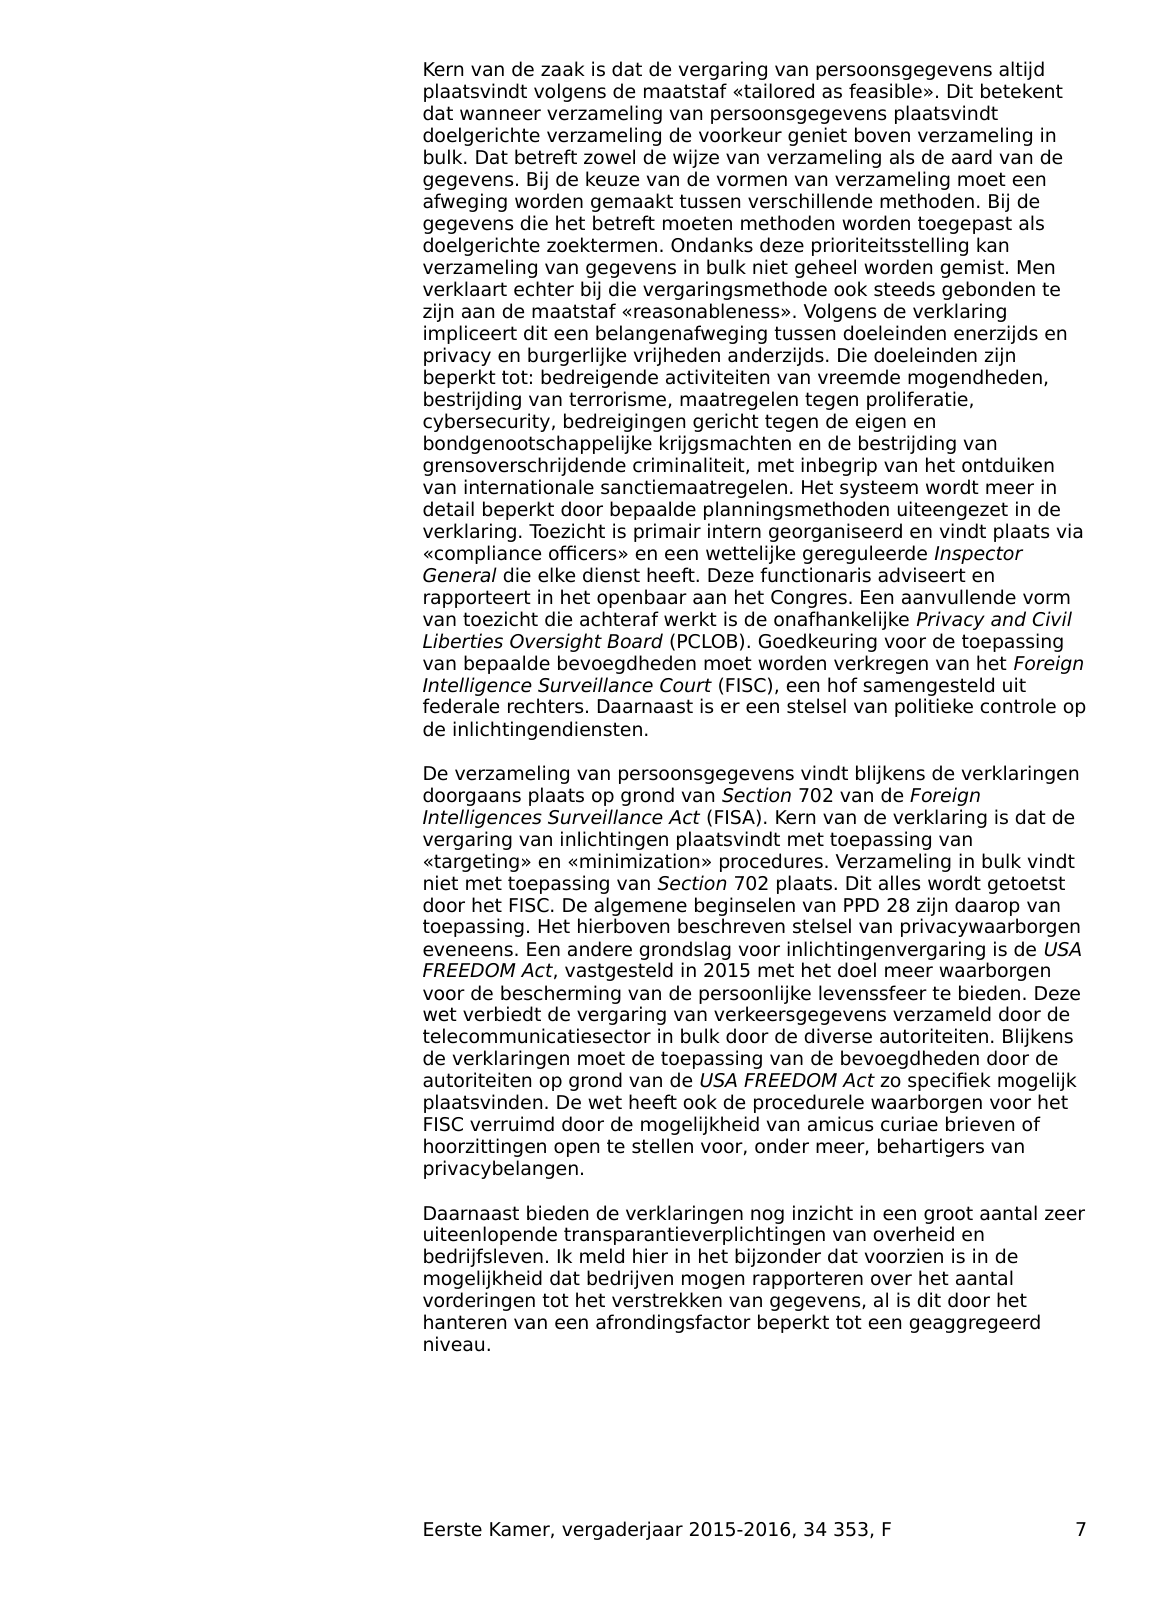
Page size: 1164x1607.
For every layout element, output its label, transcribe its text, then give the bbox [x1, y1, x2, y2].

text Daarnaast bieden de verklaringen nog inzicht in een groot aantal zeer uiteenlopende transparantieverplichtingen van overheid en bedrijfsleven. Ik meld hier in het bijzonder dat voorzien is in de mogelijkheid dat bedrijven mogen rapporteren over het aantal vorderingen tot het verstrekken van gegevens, al is dit door het hanteren van een afrondingsfactor beperkt tot een geaggregeerd niveau. [422, 1202, 1087, 1356]
text De verzameling van persoonsgegevens vindt blijkens de verklaringen doorgaans plaats op grond van Section 702 van de Foreign Intelligences Surveillance Act (FISA). Kern van de verklaring is dat de vergaring van inlichtingen plaatsvindt met toepassing van «targeting» en «minimization» procedures. Verzameling in bulk vindt niet met toepassing van Section 702 plaats. Dit alles wordt getoetst door het FISC. De algemene beginselen van PPD 28 zijn daarop van toepassing. Het hierboven beschreven stelsel van privacywaarborgen eveneens. Een andere grondslag voor inlichtingenvergaring is de USA FREEDOM Act, vastgesteld in 2015 met het doel meer waarborgen voor de bescherming van de persoonlijke levenssfeer te bieden. Deze wet verbiedt de vergaring van verkeersgegevens verzameld door de telecommunicatiesector in bulk door de diverse autoriteiten. Blijkens de verklaringen moet de toepassing van de bevoegdheden door de autoriteiten op grond van de USA FREEDOM Act zo specifiek mogelijk plaatsvinden. De wet heeft ook de procedurele waarborgen voor het FISC verruimd door de mogelijkheid van amicus curiae brieven of hoorzittingen open te stellen voor, onder meer, behartigers van privacybelangen. [422, 763, 1087, 1180]
text Kern van de zaak is dat de vergaring van persoonsgegevens altijd plaatsvindt volgens de maatstaf «tailored as feasible». Dit betekent dat wanneer verzameling van persoonsgegevens plaatsvindt doelgerichte verzameling de voorkeur geniet boven verzameling in bulk. Dat betreft zowel de wijze van verzameling als de aard van de gegevens. Bij de keuze van de vormen van verzameling moet een afweging worden gemaakt tussen verschillende methoden. Bij de gegevens die het betreft moeten methoden worden toegepast als doelgerichte zoektermen. Ondanks deze prioriteitsstelling kan verzameling van gegevens in bulk niet geheel worden gemist. Men verklaart echter bij die vergaringsmethode ook steeds gebonden te zijn aan de maatstaf «reasonableness». Volgens de verklaring impliceert dit een belangenafweging tussen doeleinden enerzijds en privacy en burgerlijke vrijheden anderzijds. Die doeleinden zijn beperkt tot: bedreigende activiteiten van vreemde mogendheden, bestrijding van terrorisme, maatregelen tegen proliferatie, cybersecurity, bedreigingen gericht tegen de eigen en bondgenootschappelijke krijgsmachten en de bestrijding van grensoverschrijdende criminaliteit, met inbegrip van het ontduiken van internationale sanctiemaatregelen. Het systeem wordt meer in detail beperkt door bepaalde planningsmethoden uiteengezet in de verklaring. Toezicht is primair intern georganiseerd en vindt plaats via «compliance officers» en een wettelijke gereguleerde Inspector General die elke dienst heeft. Deze functionaris adviseert en rapporteert in het openbaar aan het Congres. Een aanvullende vorm van toezicht die achteraf werkt is de onafhankelijke Privacy and Civil Liberties Oversight Board (PCLOB). Goedkeuring voor de toepassing van bepaalde bevoegdheden moet worden verkregen van het Foreign Intelligence Surveillance Court (FISC), een hof samengesteld uit federale rechters. Daarnaast is er een stelsel van politieke controle op de inlichtingendiensten. [422, 59, 1087, 740]
